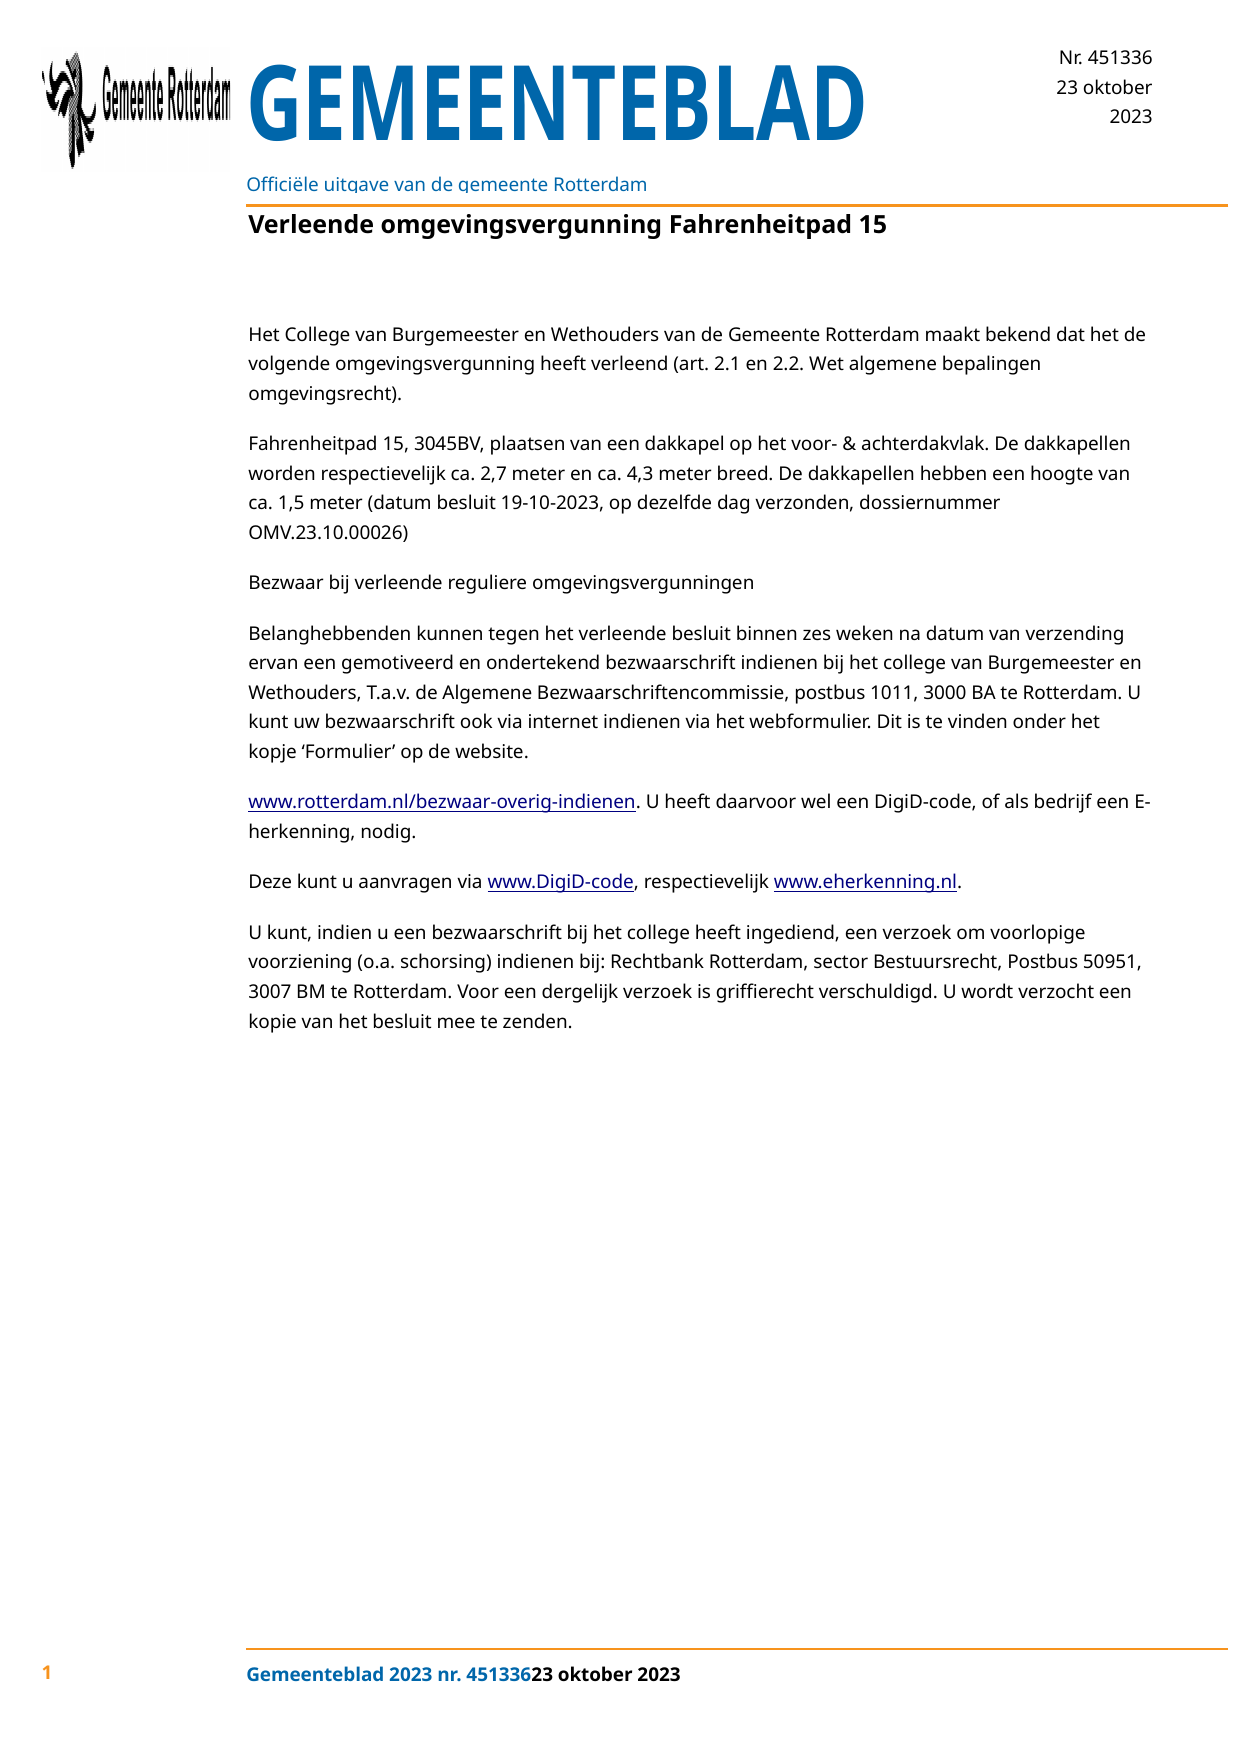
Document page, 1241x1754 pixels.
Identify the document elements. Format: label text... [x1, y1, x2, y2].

picture [41, 47, 231, 172]
text Belanghebbenden kunnen tegen het verleende besluit binnen zes weken na datum van verzending ervan een gemotiveerd en ondertekend bezwaarschrift indienen bij het college van Burgemeester en Wethouders, T.a.v. de Algemene Bezwaarschriftencommissie, postbus 1011, 3000 BA te Rotterdam. U kunt uw bezwaarschrift ook via internet indienen via het webformulier. Dit is te vinden onder het kopje ‘Formulier’ op de website. [248, 620, 1152, 764]
text Fahrenheitpad 15, 3045BV, plaatsen van een dakkapel op het voor- & achterdakvlak. De dakkapellen worden respectievelijk ca. 2,7 meter en ca. 4,3 meter breed. De dakkapellen hebben een hoogte van ca. 1,5 meter (datum besluit 19-10-2023, op dezelfde dag verzonden, dossiernummer OMV.23.10.00026) [248, 430, 1152, 545]
text Het College van Burgemeester en Wethouders van de Gemeente Rotterdam maakt bekend dat het de volgende omgevingsvergunning heeft verleend (art. 2.1 en 2.2. Wet algemene bepalingen omgevingsrecht). [248, 321, 1152, 406]
text Bezwaar bij verleende reguliere omgevingsvergunningen [248, 569, 1152, 595]
text Verleende omgevingsvergunning Fahrenheitpad 15 [248, 207, 1152, 241]
text Deze kunt u aanvragen via www.DigiD-code, respectievelijk www.eherkenning.nl. [248, 869, 1152, 894]
text www.rotterdam.nl/bezwaar-overig-indienen. U heeft daarvoor wel een DigiD-code, of als bedrijf een E-herkenning, nodig. [248, 789, 1152, 844]
text U kunt, indien u een bezwaarschrift bij het college heeft ingediend, een verzoek om voorlopige voorziening (o.a. schorsing) indienen bij: Rechtbank Rotterdam, sector Bestuursrecht, Postbus 50951, 3007 BM te Rotterdam. Voor een dergelijk verzoek is griffierecht verschuldigd. U wordt verzocht een kopie van het besluit mee te zenden. [248, 919, 1152, 1033]
